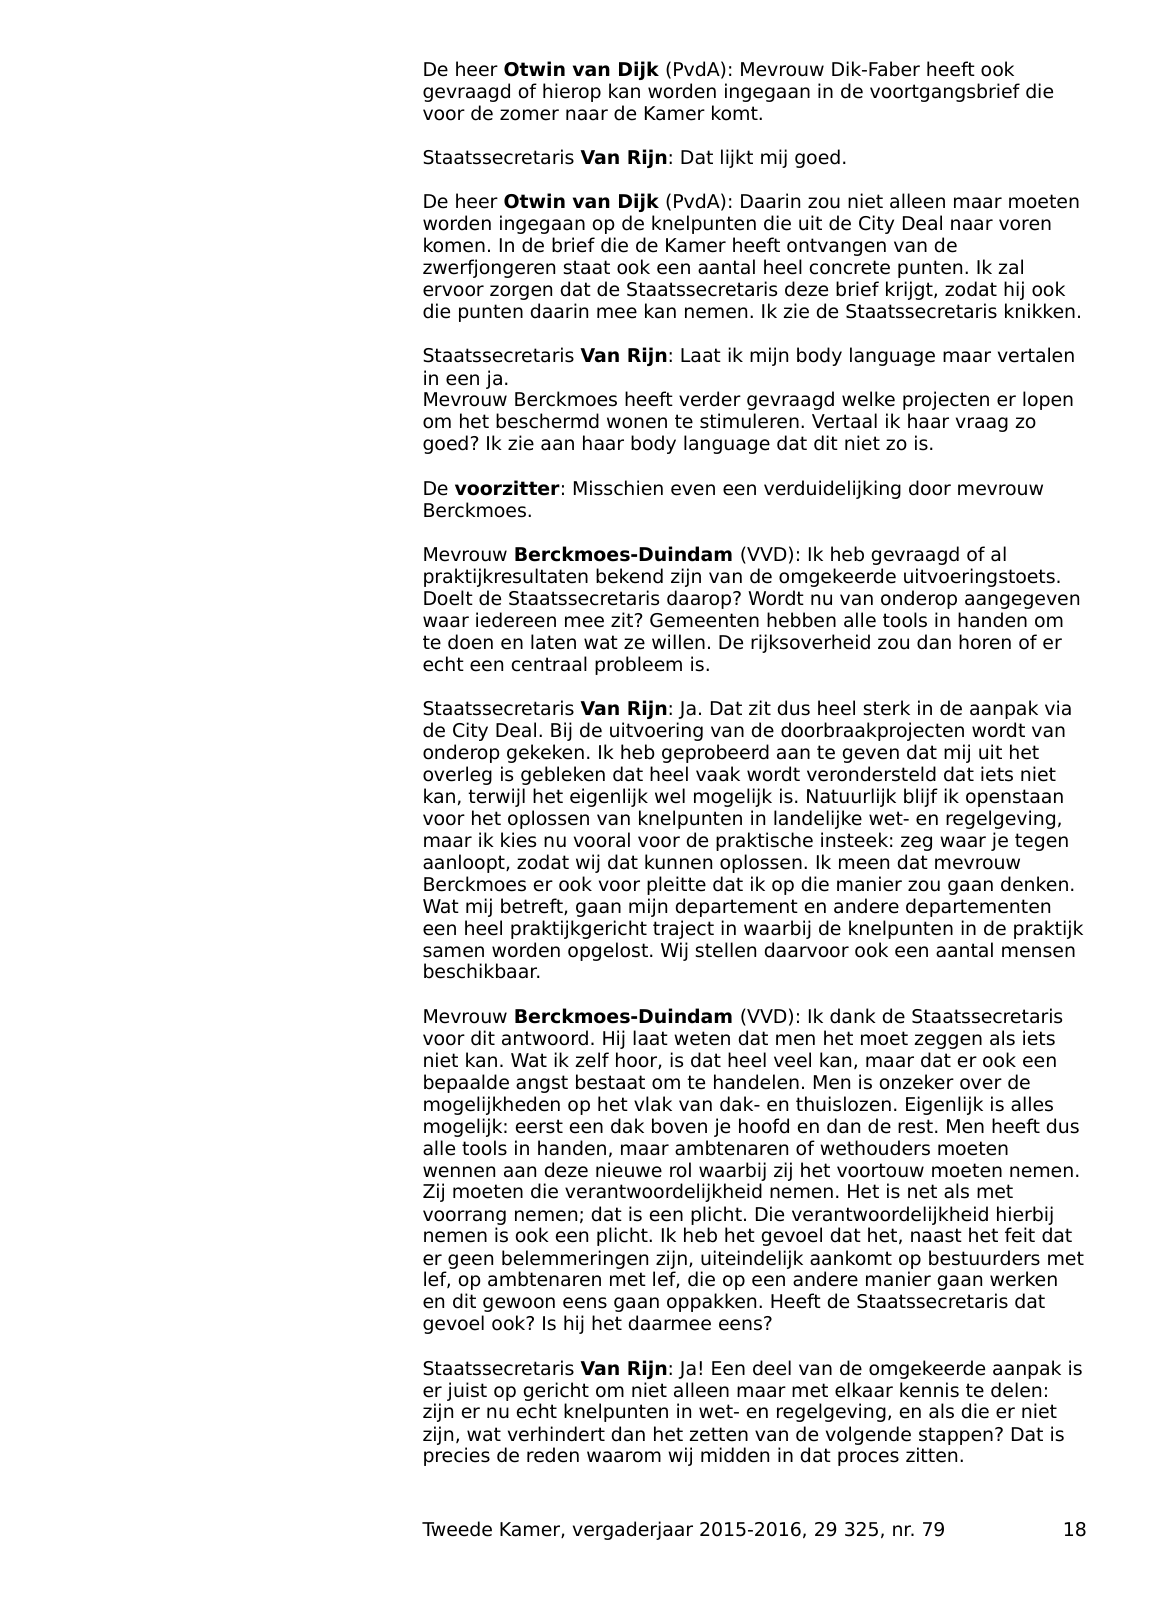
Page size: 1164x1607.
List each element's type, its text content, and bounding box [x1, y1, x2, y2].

text Staatssecretaris Van Rijn: Ja! Een deel van de omgekeerde aanpak is er juist op gericht om niet alleen maar met elkaar kennis te delen: zijn er nu echt knelpunten in wet- en regelgeving, en als die er niet zijn, wat verhindert dan het zetten van de volgende stappen? Dat is precies de reden waarom wij midden in dat proces zitten. [422, 1357, 1087, 1467]
text Mevrouw Berckmoes-Duindam (VVD): Ik heb gevraagd of al praktijkresultaten bekend zijn van de omgekeerde uitvoeringstoets. Doelt de Staatssecretaris daarop? Wordt nu van onderop aangegeven waar iedereen mee zit? Gemeenten hebben alle tools in handen om te doen en laten wat ze willen. De rijksoverheid zou dan horen of er echt een centraal probleem is. [422, 544, 1087, 676]
text Mevrouw Berckmoes heeft verder gevraagd welke projecten er lopen om het beschermd wonen te stimuleren. Vertaal ik haar vraag zo goed? Ik zie aan haar body language dat dit niet zo is. [422, 389, 1087, 455]
text Staatssecretaris Van Rijn: Laat ik mijn body language maar vertalen in een ja. [422, 345, 1087, 389]
text De heer Otwin van Dijk (PvdA): Mevrouw Dik-Faber heeft ook gevraagd of hierop kan worden ingegaan in de voortgangsbrief die voor de zomer naar de Kamer komt. [422, 59, 1087, 125]
text Mevrouw Berckmoes-Duindam (VVD): Ik dank de Staatssecretaris voor dit antwoord. Hij laat weten dat men het moet zeggen als iets niet kan. Wat ik zelf hoor, is dat heel veel kan, maar dat er ook een bepaalde angst bestaat om te handelen. Men is onzeker over de mogelijkheden op het vlak van dak- en thuislozen. Eigenlijk is alles mogelijk: eerst een dak boven je hoofd en dan de rest. Men heeft dus alle tools in handen, maar ambtenaren of wethouders moeten wennen aan deze nieuwe rol waarbij zij het voortouw moeten nemen. Zij moeten die verantwoordelijkheid nemen. Het is net als met voorrang nemen; dat is een plicht. Die verantwoordelijkheid hierbij nemen is ook een plicht. Ik heb het gevoel dat het, naast het feit dat er geen belemmeringen zijn, uiteindelijk aankomt op bestuurders met lef, op ambtenaren met lef, die op een andere manier gaan werken en dit gewoon eens gaan oppakken. Heeft de Staatssecretaris dat gevoel ook? Is hij het daarmee eens? [422, 1006, 1087, 1335]
text De heer Otwin van Dijk (PvdA): Daarin zou niet alleen maar moeten worden ingegaan op de knelpunten die uit de City Deal naar voren komen. In de brief die de Kamer heeft ontvangen van de zwerfjongeren staat ook een aantal heel concrete punten. Ik zal ervoor zorgen dat de Staatssecretaris deze brief krijgt, zodat hij ook die punten daarin mee kan nemen. Ik zie de Staatssecretaris knikken. [422, 191, 1087, 323]
text De voorzitter: Misschien even een verduidelijking door mevrouw Berckmoes. [422, 477, 1087, 521]
text Staatssecretaris Van Rijn: Ja. Dat zit dus heel sterk in de aanpak via de City Deal. Bij de uitvoering van de doorbraakprojecten wordt van onderop gekeken. Ik heb geprobeerd aan te geven dat mij uit het overleg is gebleken dat heel vaak wordt verondersteld dat iets niet kan, terwijl het eigenlijk wel mogelijk is. Natuurlijk blijf ik openstaan voor het oplossen van knelpunten in landelijke wet- en regelgeving, maar ik kies nu vooral voor de praktische insteek: zeg waar je tegen aanloopt, zodat wij dat kunnen oplossen. Ik meen dat mevrouw Berckmoes er ook voor pleitte dat ik op die manier zou gaan denken. Wat mij betreft, gaan mijn departement en andere departementen een heel praktijkgericht traject in waarbij de knelpunten in de praktijk samen worden opgelost. Wij stellen daarvoor ook een aantal mensen beschikbaar. [422, 698, 1087, 983]
text Staatssecretaris Van Rijn: Dat lijkt mij goed. [422, 147, 1087, 169]
